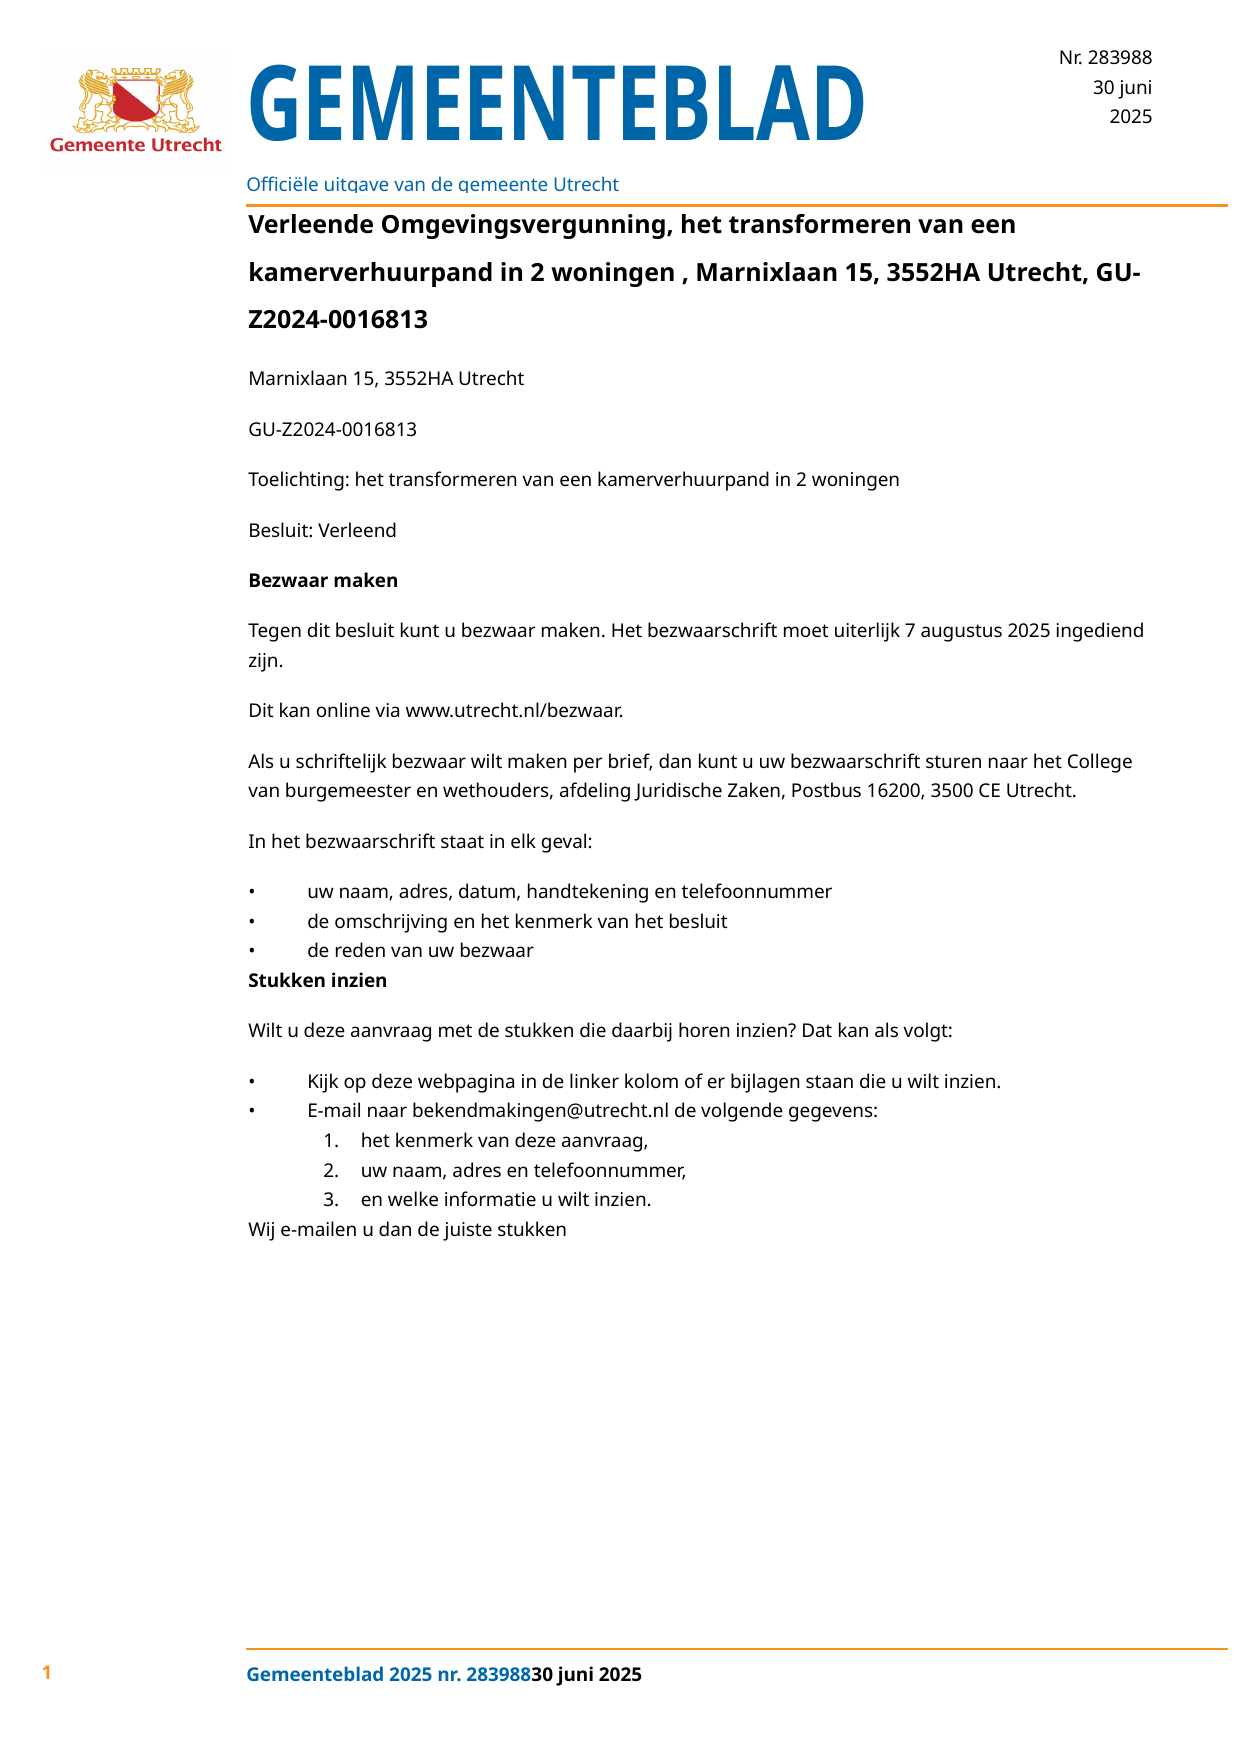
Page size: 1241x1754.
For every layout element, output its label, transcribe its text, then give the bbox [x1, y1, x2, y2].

text Stukken inzien [248, 967, 1152, 993]
text Besluit: Verleend [248, 517, 1152, 542]
text Tegen dit besluit kunt u bezwaar maken. Het bezwaarschrift moet uiterlijk 7 augustus 2025 ingediend zijn. [248, 618, 1152, 673]
text Verleende Omgevingsvergunning, het transformeren van een kamerverhuurpand in 2 woningen , Marnixlaan 15, 3552HA Utrecht, GU-Z2024-0016813 [248, 207, 1152, 336]
list uw naam, adres, datum, handtekening en telefoonnummer [248, 878, 1152, 904]
text In het bezwaarschrift staat in elk geval: [248, 828, 1152, 854]
text Toelichting: het transformeren van een kamerverhuurpand in 2 woningen [248, 466, 1152, 492]
text Marnixlaan 15, 3552HA Utrecht [248, 366, 1152, 391]
list en welke informatie u wilt inzien. [323, 1186, 1152, 1212]
text Bezwaar maken [248, 567, 1152, 593]
list de reden van uw bezwaar [248, 938, 1152, 963]
text Wij e-mailen u dan de juiste stukken [248, 1216, 1152, 1242]
picture [41, 47, 231, 172]
list Kijk op deze webpagina in de linker kolom of er bijlagen staan die u wilt inzien. [248, 1068, 1152, 1094]
list uw naam, adres en telefoonnummer, [323, 1157, 1152, 1182]
text Dit kan online via www.utrecht.nl/bezwaar. [248, 698, 1152, 723]
list de omschrijving en het kenmerk van het besluit [248, 908, 1152, 934]
list het kenmerk van deze aanvraag, [323, 1127, 1152, 1153]
list E-mail naar bekendmakingen@utrecht.nl de volgende gegevens: [248, 1098, 1152, 1123]
text Wilt u deze aanvraag met de stukken die daarbij horen inzien? Dat kan als volgt: [248, 1018, 1152, 1043]
text GU-Z2024-0016813 [248, 416, 1152, 442]
text Als u schriftelijk bezwaar wilt maken per brief, dan kunt u uw bezwaarschrift sturen naar het College van burgemeester en wethouders, afdeling Juridische Zaken, Postbus 16200, 3500 CE Utrecht. [248, 748, 1152, 803]
